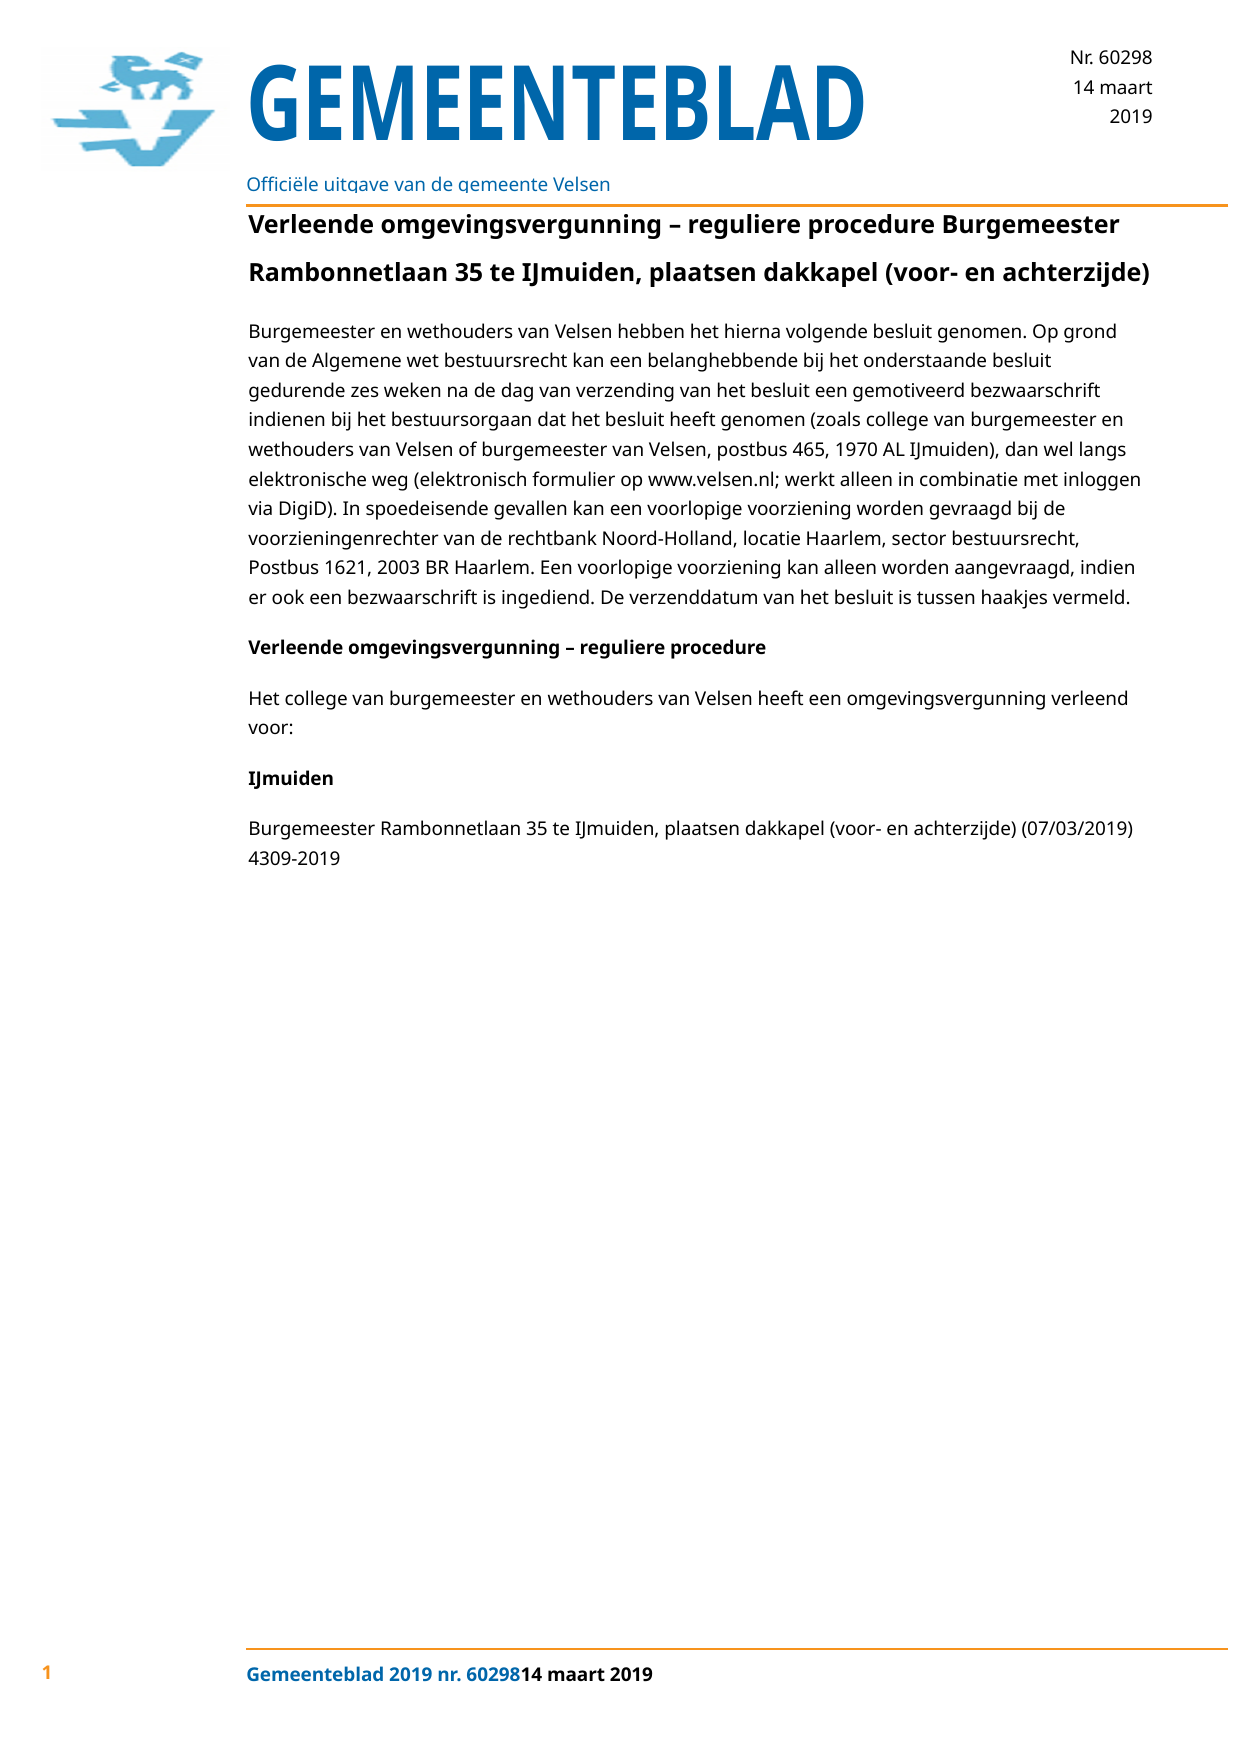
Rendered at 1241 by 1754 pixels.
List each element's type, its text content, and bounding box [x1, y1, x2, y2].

text Verleende omgevingsvergunning – reguliere procedure [248, 634, 1152, 660]
text IJmuiden [248, 765, 1152, 791]
text Burgemeester Rambonnetlaan 35 te IJmuiden, plaatsen dakkapel (voor- en achterzijde) (07/03/2019) 4309-2019 [248, 815, 1152, 871]
text Verleende omgevingsvergunning – reguliere procedure Burgemeester Rambonnetlaan 35 te IJmuiden, plaatsen dakkapel (voor- en achterzijde) [248, 207, 1152, 288]
text Burgemeester en wethouders van Velsen hebben het hierna volgende besluit genomen. Op grond van de Algemene wet bestuursrecht kan een belanghebbende bij het onderstaande besluit gedurende zes weken na de dag van verzending van het besluit een gemotiveerd bezwaarschrift indienen bij het bestuursorgaan dat het besluit heeft genomen (zoals college van burgemeester en wethouders van Velsen of burgemeester van Velsen, postbus 465, 1970 AL IJmuiden), dan wel langs elektronische weg (elektronisch formulier op www.velsen.nl; werkt alleen in combinatie met inloggen via DigiD). In spoedeisende gevallen kan een voorlopige voorziening worden gevraagd bij de voorzieningenrechter van de rechtbank Noord-Holland, locatie Haarlem, sector bestuursrecht, Postbus 1621, 2003 BR Haarlem. Een voorlopige voorziening kan alleen worden aangevraagd, indien er ook een bezwaarschrift is ingediend. De verzenddatum van het besluit is tussen haakjes vermeld. [248, 318, 1152, 610]
picture [41, 47, 231, 172]
text Het college van burgemeester en wethouders van Velsen heeft een omgevingsvergunning verleend voor: [248, 685, 1152, 740]
